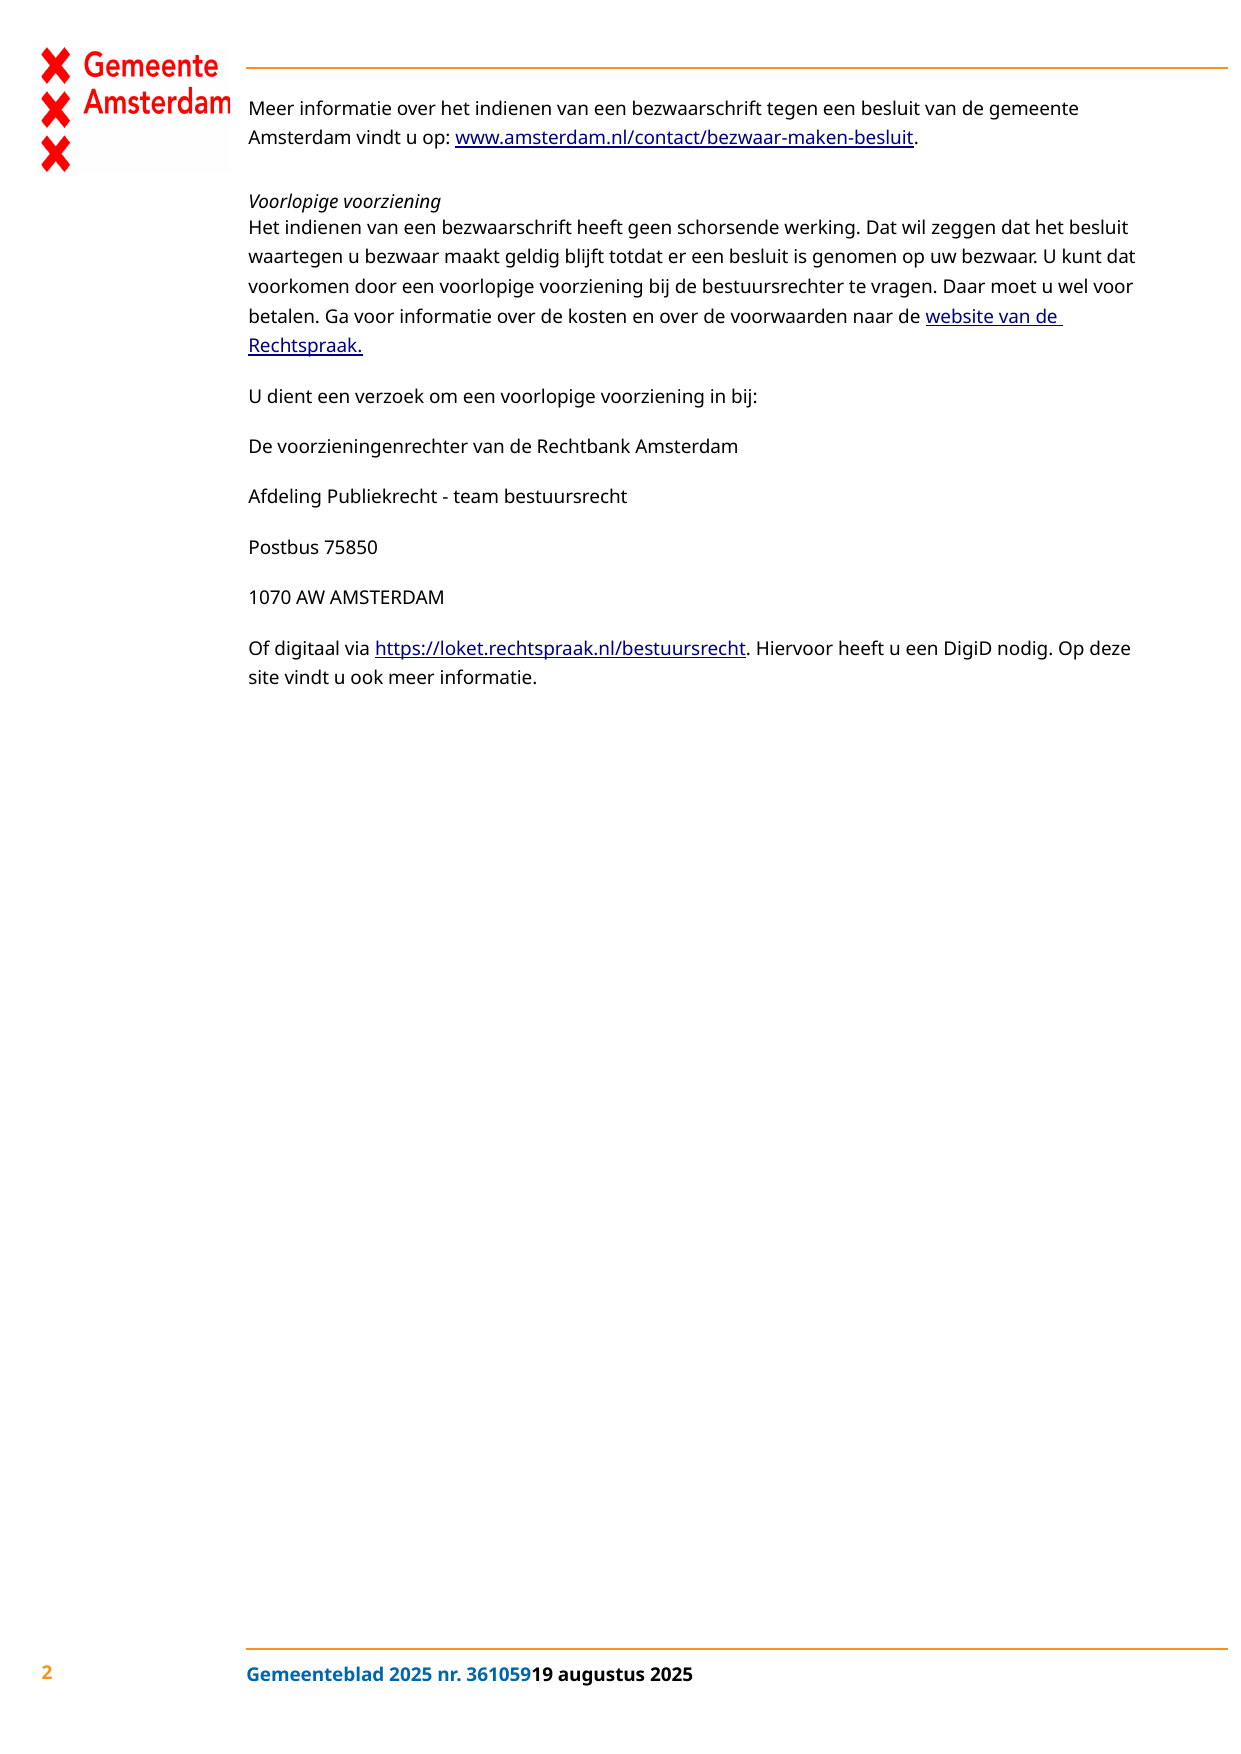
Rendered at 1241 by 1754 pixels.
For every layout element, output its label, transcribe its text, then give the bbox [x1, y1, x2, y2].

text Of digitaal via https://loket.rechtspraak.nl/bestuursrecht. Hiervoor heeft u een DigiD nodig. Op deze site vindt u ook meer informatie. [248, 635, 1152, 690]
text 1070 AW AMSTERDAM [248, 584, 1152, 610]
text Afdeling Publiekrecht - team bestuursrecht [248, 484, 1152, 509]
text Meer informatie over het indienen van een bezwaarschrift tegen een besluit van de gemeente Amsterdam vindt u op: www.amsterdam.nl/contact/bezwaar-maken-besluit. [248, 95, 1152, 150]
text Voorlopige voorziening [248, 188, 1152, 214]
text Postbus 75850 [248, 534, 1152, 560]
text U dient een verzoek om een voorlopige voorziening in bij: [248, 383, 1152, 408]
text De voorzieningenrechter van de Rechtbank Amsterdam [248, 433, 1152, 459]
picture [41, 47, 231, 172]
text Het indienen van een bezwaarschrift heeft geen schorsende werking. Dat wil zeggen dat het besluit waartegen u bezwaar maakt geldig blijft totdat er een besluit is genomen op uw bezwaar. U kunt dat voorkomen door een voorlopige voorziening bij de bestuursrechter te vragen. Daar moet u wel voor betalen. Ga voor informatie over de kosten en over de voorwaarden naar de website van de Rechtspraak. [248, 214, 1152, 358]
